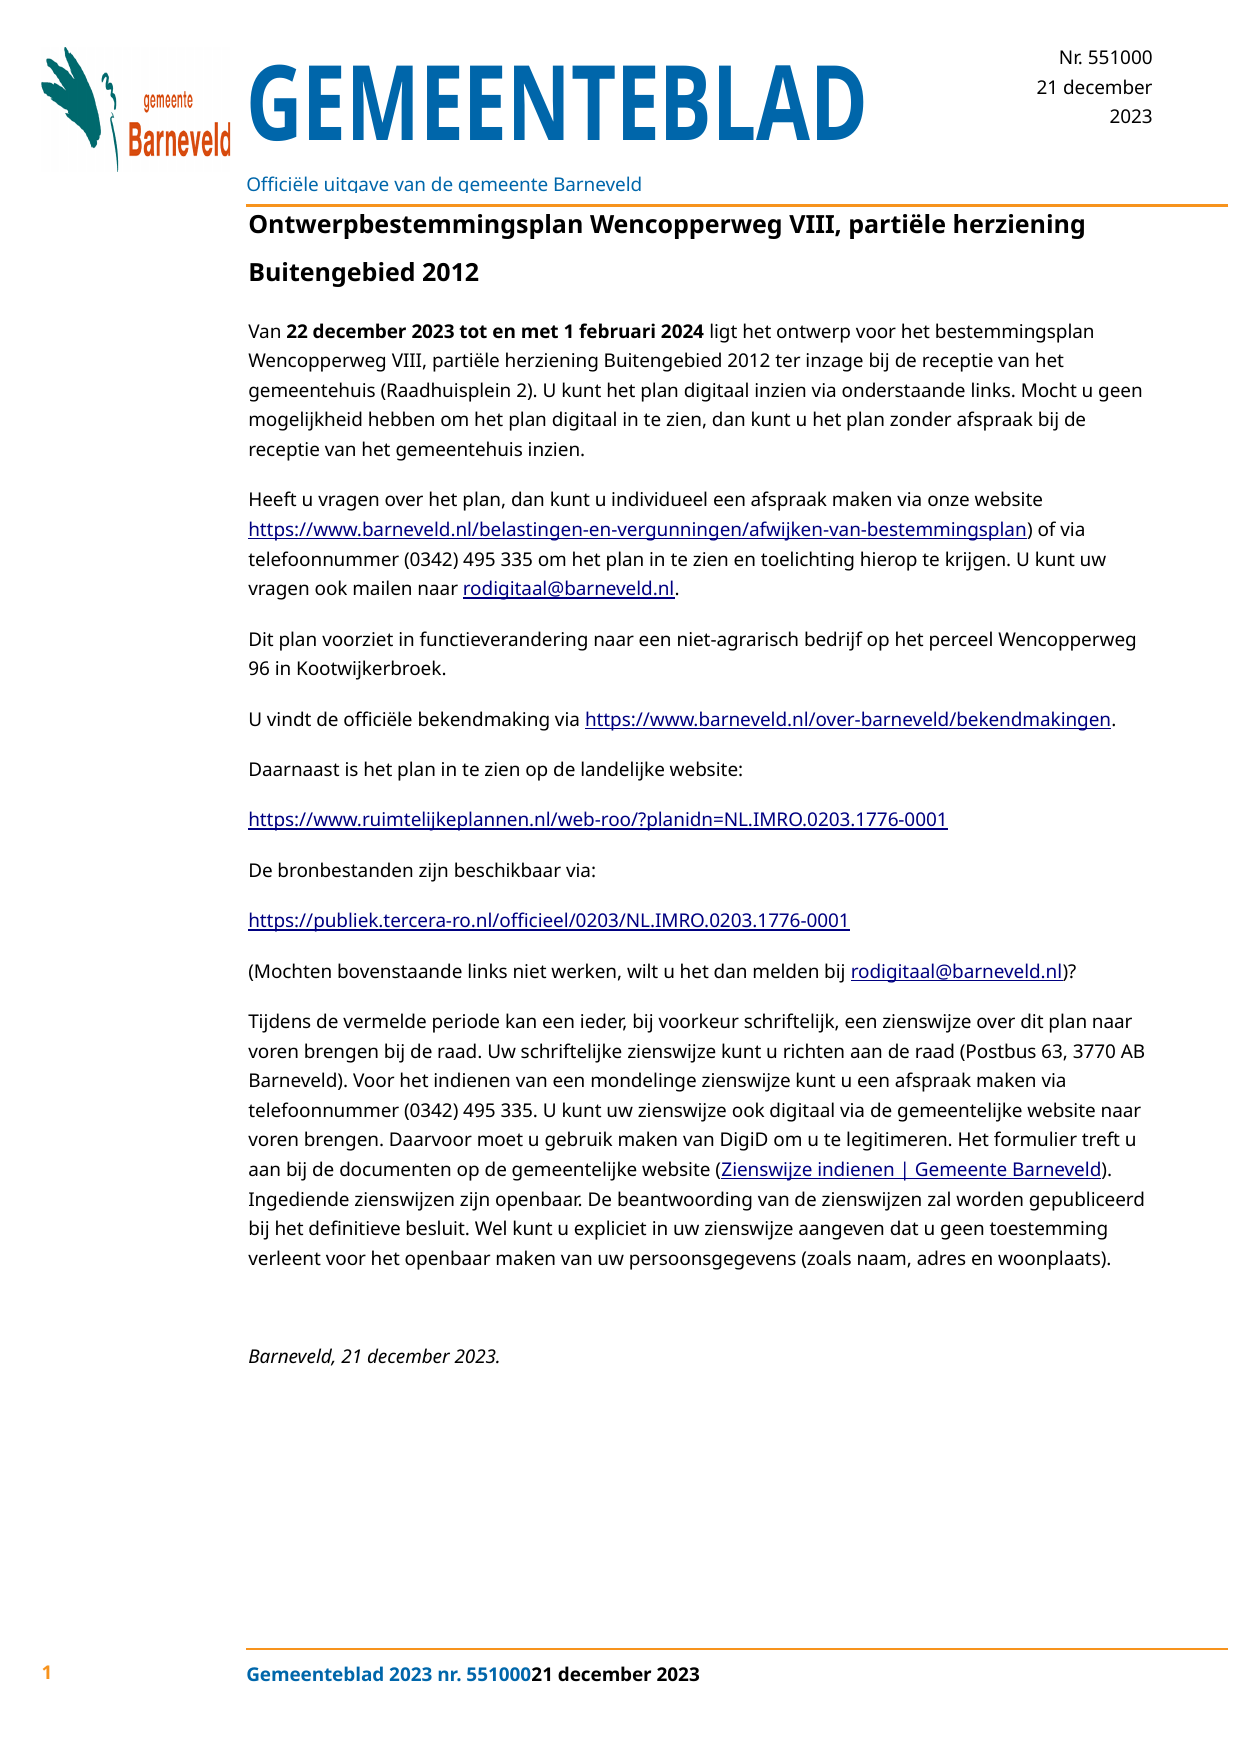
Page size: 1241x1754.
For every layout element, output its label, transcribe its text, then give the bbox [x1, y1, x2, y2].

text Dit plan voorziet in functieverandering naar een niet-agrarisch bedrijf op het perceel Wencopperweg 96 in Kootwijkerbroek. [248, 626, 1152, 681]
text https://www.ruimtelijkeplannen.nl/web-roo/?planidn=NL.IMRO.0203.1776-0001 [248, 807, 1152, 832]
text Tijdens de vermelde periode kan een ieder, bij voorkeur schriftelijk, een zienswijze over dit plan naar voren brengen bij de raad. Uw schriftelijke zienswijze kunt u richten aan de raad (Postbus 63, 3770 AB Barneveld). Voor het indienen van een mondelinge zienswijze kunt u een afspraak maken via telefoonnummer (0342) 495 335. U kunt uw zienswijze ook digitaal via de gemeentelijke website naar voren brengen. Daarvoor moet u gebruik maken van DigiD om u te legitimeren. Het formulier treft u aan bij de documenten op de gemeentelijke website (Zienswijze indienen | Gemeente Barneveld). Ingediende zienswijzen zijn openbaar. De beantwoording van de zienswijzen zal worden gepubliceerd bij het definitieve besluit. Wel kunt u expliciet in uw zienswijze aangeven dat u geen toestemming verleent voor het openbaar maken van uw persoonsgegevens (zoals naam, adres en woonplaats). [248, 1008, 1152, 1271]
picture [41, 47, 231, 172]
text U vindt de officiële bekendmaking via https://www.barneveld.nl/over-barneveld/bekendmakingen. [248, 706, 1152, 732]
text Barneveld, 21 december 2023. [248, 1343, 1152, 1369]
text Ontwerpbestemmingsplan Wencopperweg VIII, partiële herziening Buitengebied 2012 [248, 207, 1152, 288]
text https://publiek.tercera-ro.nl/officieel/0203/NL.IMRO.0203.1776-0001 [248, 907, 1152, 933]
text De bronbestanden zijn beschikbaar via: [248, 857, 1152, 883]
text Van 22 december 2023 tot en met 1 februari 2024 ligt het ontwerp voor het bestemmingsplan Wencopperweg VIII, partiële herziening Buitengebied 2012 ter inzage bij de receptie van het gemeentehuis (Raadhuisplein 2). U kunt het plan digitaal inzien via onderstaande links. Mocht u geen mogelijkheid hebben om het plan digitaal in te zien, dan kunt u het plan zonder afspraak bij de receptie van het gemeentehuis inzien. [248, 318, 1152, 462]
text Heeft u vragen over het plan, dan kunt u individueel een afspraak maken via onze website https://www.barneveld.nl/belastingen-en-vergunningen/afwijken-van-bestemmingsplan) of via telefoonnummer (0342) 495 335 om het plan in te zien en toelichting hierop te krijgen. U kunt uw vragen ook mailen naar rodigitaal@barneveld.nl. [248, 487, 1152, 601]
text Daarnaast is het plan in te zien op de landelijke website: [248, 756, 1152, 782]
text (Mochten bovenstaande links niet werken, wilt u het dan melden bij rodigitaal@barneveld.nl)? [248, 958, 1152, 984]
